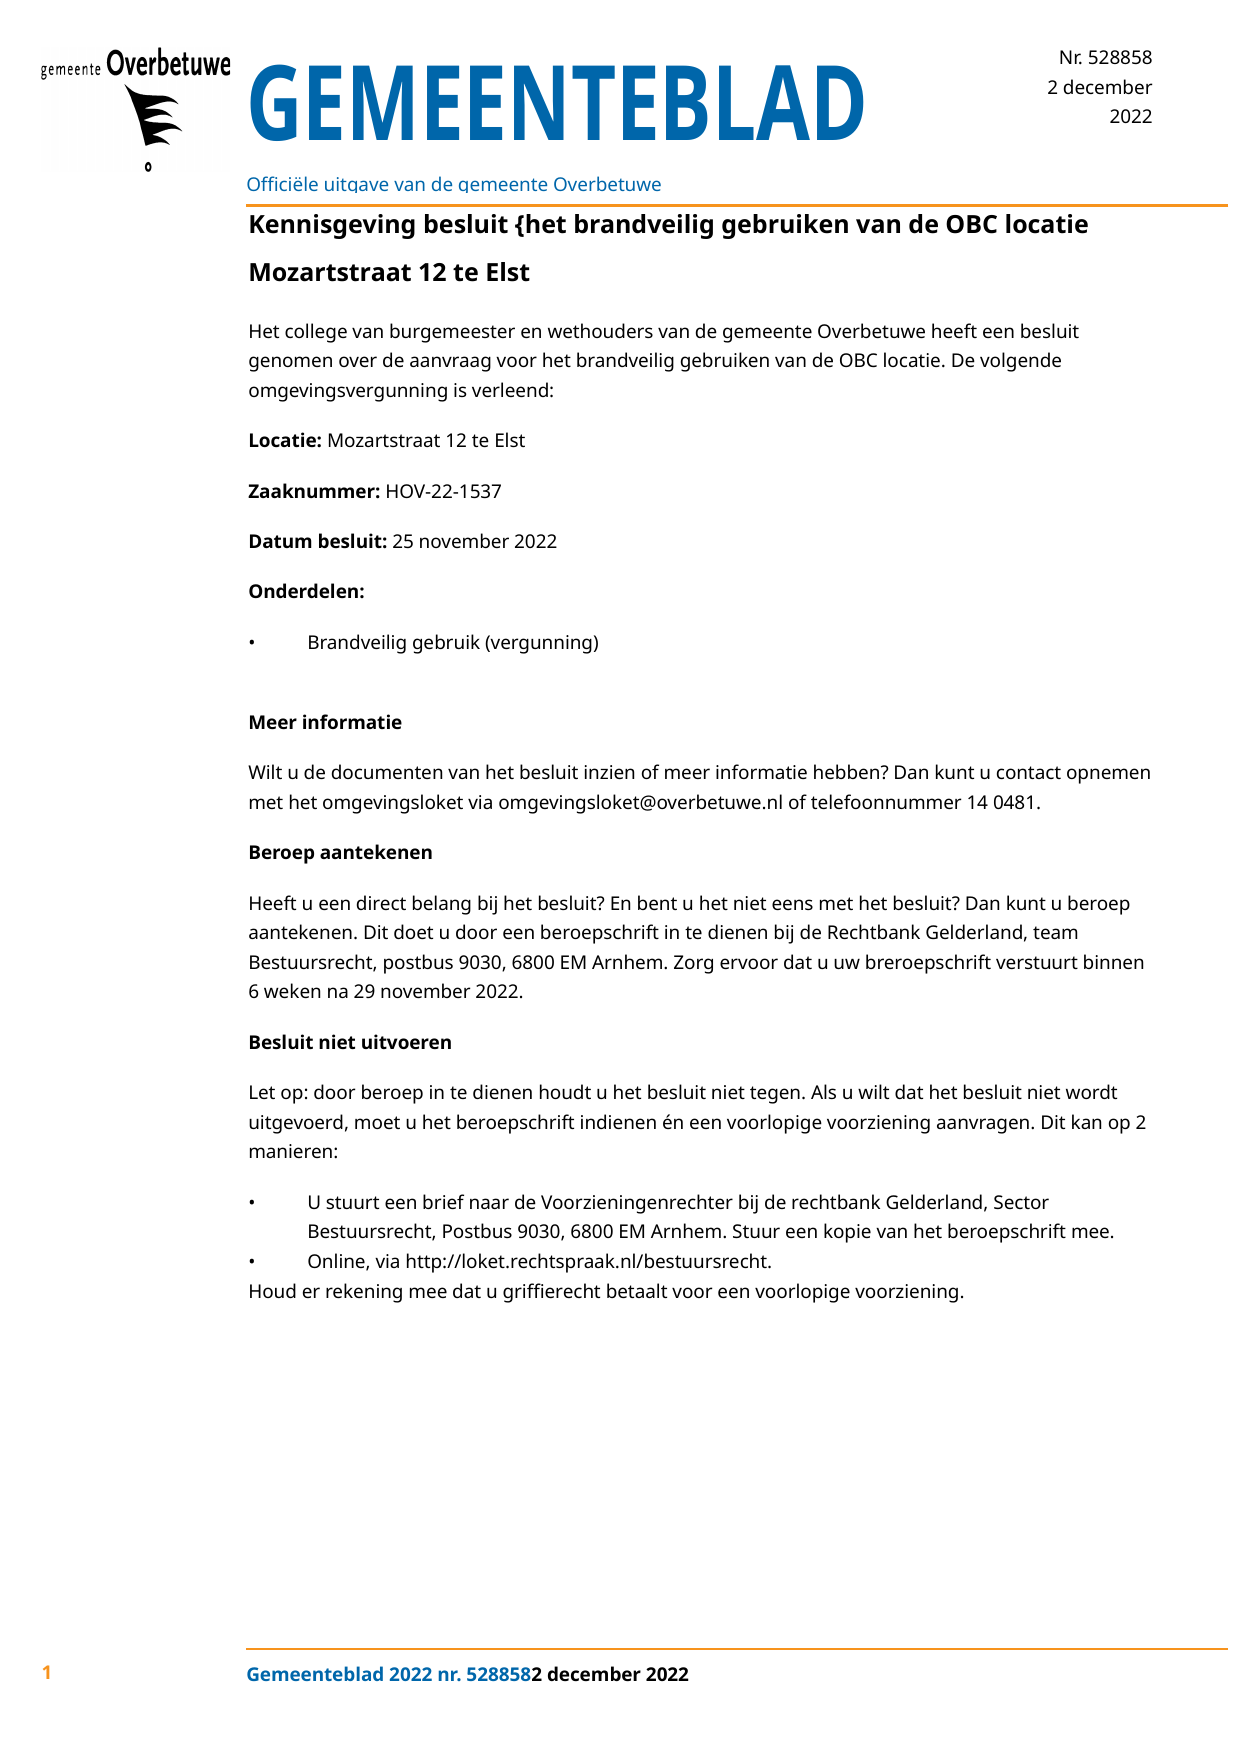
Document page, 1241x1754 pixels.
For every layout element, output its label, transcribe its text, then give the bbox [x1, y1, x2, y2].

text Locatie: Mozartstraat 12 te Elst [248, 427, 1152, 453]
text Houd er rekening mee dat u griffierecht betaalt voor een voorlopige voorziening. [248, 1278, 1152, 1304]
text Besluit niet uitvoeren [248, 1029, 1152, 1055]
text Wilt u de documenten van het besluit inzien of meer informatie hebben? Dan kunt u contact opnemen met het omgevingsloket via omgevingsloket@overbetuwe.nl of telefoonnummer 14 0481. [248, 759, 1152, 815]
text Zaaknummer: HOV-22-1537 [248, 478, 1152, 504]
text Beroep aantekenen [248, 839, 1152, 865]
list Brandveilig gebruik (vergunning) [248, 629, 1152, 655]
text Heeft u een direct belang bij het besluit? En bent u het niet eens met het besluit? Dan kunt u beroep aantekenen. Dit doet u door een beroepschrift in te dienen bij de Rechtbank Gelderland, team Bestuursrecht, postbus 9030, 6800 EM Arnhem. Zorg ervoor dat u uw breroepschrift verstuurt binnen 6 weken na 29 november 2022. [248, 890, 1152, 1004]
list Online, via http://loket.rechtspraak.nl/bestuursrecht. [248, 1248, 1152, 1274]
text Kennisgeving besluit {het brandveilig gebruiken van de OBC locatie Mozartstraat 12 te Elst [248, 207, 1152, 288]
text Let op: door beroep in te dienen houdt u het besluit niet tegen. Als u wilt dat het besluit niet wordt uitgevoerd, moet u het beroepschrift indienen én een voorlopige voorziening aanvragen. Dit kan op 2 manieren: [248, 1079, 1152, 1164]
text Meer informatie [248, 709, 1152, 735]
text Datum besluit: 25 november 2022 [248, 528, 1152, 554]
list U stuurt een brief naar de Voorzieningenrechter bij de rechtbank Gelderland, Sector Bestuursrecht, Postbus 9030, 6800 EM Arnhem. Stuur een kopie van het beroepschrift mee. [248, 1189, 1152, 1244]
picture [41, 47, 231, 172]
text Het college van burgemeester en wethouders van de gemeente Overbetuwe heeft een besluit genomen over de aanvraag voor het brandveilig gebruiken van de OBC locatie. De volgende omgevingsvergunning is verleend: [248, 318, 1152, 403]
text Onderdelen: [248, 579, 1152, 604]
